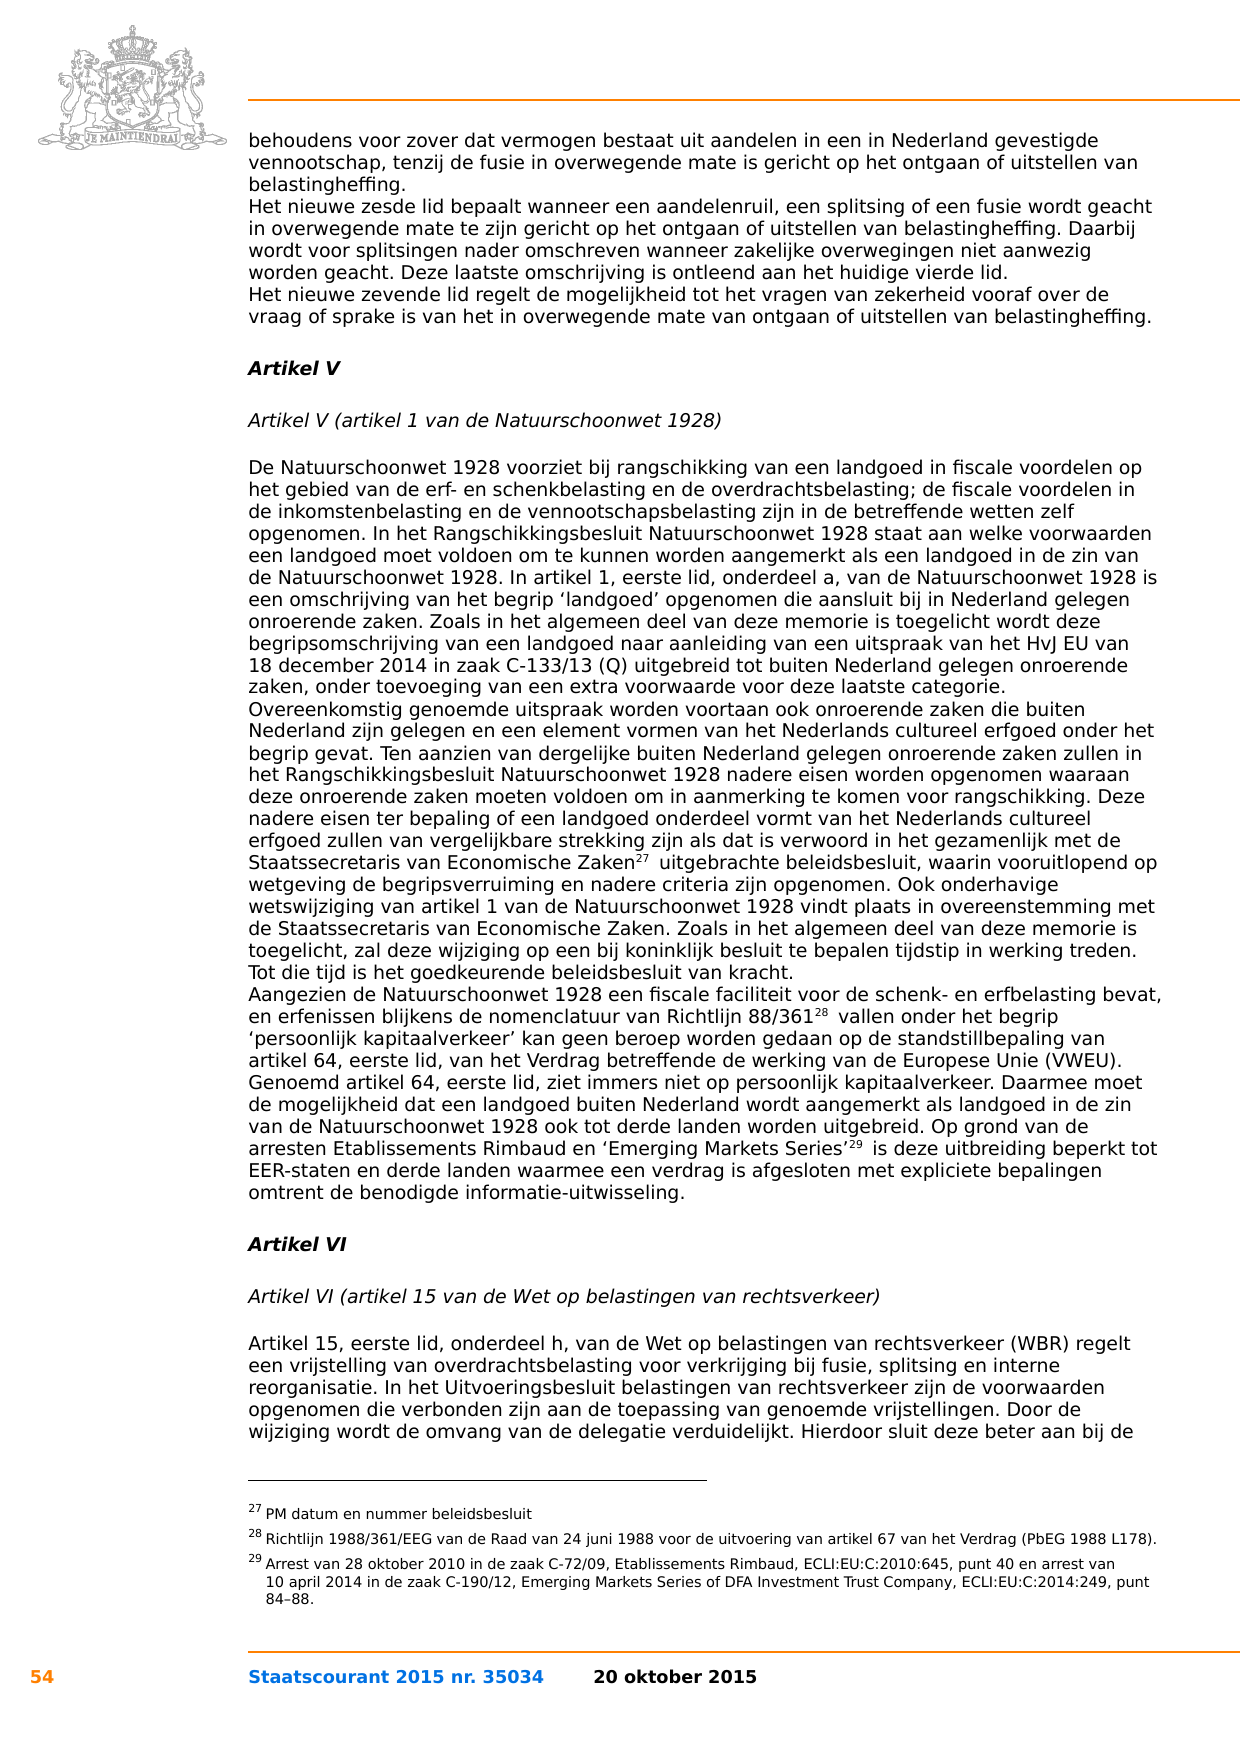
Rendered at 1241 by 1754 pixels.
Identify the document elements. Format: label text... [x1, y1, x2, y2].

text PM datum en nummer beleidsbesluit [248, 1502, 1163, 1524]
text Het nieuwe zesde lid bepaalt wanneer een aandelenruil, een splitsing of een fusie wordt geacht in overwegende mate te zijn gericht op het ontgaan of uitstellen van belastingheffing. Daarbij wordt voor splitsingen nader omschreven wanneer zakelijke overwegingen niet aanwezig worden geacht. Deze laatste omschrijving is ontleend aan het huidige vierde lid. [248, 196, 1163, 284]
text Richtlijn 1988/361/EEG van de Raad van 24 juni 1988 voor de uitvoering van artikel 67 van het Verdrag (PbEG 1988 L178). [248, 1527, 1163, 1549]
subtitle Artikel V (artikel 1 van de Natuurschoonwet 1928) [248, 410, 1163, 432]
subtitle Artikel VI (artikel 15 van de Wet op belastingen van rechtsverkeer) [248, 1286, 1163, 1308]
text Artikel 15, eerste lid, onderdeel h, van de Wet op belastingen van rechtsverkeer (WBR) regelt een vrijstelling van overdrachtsbelasting voor verkrijging bij fusie, splitsing en interne reorganisatie. In het Uitvoeringsbesluit belastingen van rechtsverkeer zijn de voorwaarden opgenomen die verbonden zijn aan de toepassing van genoemde vrijstellingen. Door de wijziging wordt de omvang van de delegatie verduidelijkt. Hierdoor sluit deze beter aan bij de [248, 1333, 1163, 1443]
text Het nieuwe zevende lid regelt de mogelijkheid tot het vragen van zekerheid vooraf over de vraag of sprake is van het in overwegende mate van ontgaan of uitstellen van belastingheffing. [248, 284, 1163, 328]
text De Natuurschoonwet 1928 voorziet bij rangschikking van een landgoed in fiscale voordelen op het gebied van de erf- en schenkbelasting en de overdrachtsbelasting; de fiscale voordelen in de inkomstenbelasting en de vennootschapsbelasting zijn in de betreffende wetten zelf opgenomen. In het Rangschikkingsbesluit Natuurschoonwet 1928 staat aan welke voorwaarden een landgoed moet voldoen om te kunnen worden aangemerkt als een landgoed in de zin van de Natuurschoonwet 1928. In artikel 1, eerste lid, onderdeel a, van de Natuurschoonwet 1928 is een omschrijving van het begrip ‘landgoed’ opgenomen die aansluit bij in Nederland gelegen onroerende zaken. Zoals in het algemeen deel van deze memorie is toegelicht wordt deze begripsomschrijving van een landgoed naar aanleiding van een uitspraak van het HvJ EU van 18 december 2014 in zaak C-133/13 (Q) uitgebreid tot buiten Nederland gelegen onroerende zaken, onder toevoeging van een extra voorwaarde voor deze laatste categorie. Overeenkomstig genoemde uitspraak worden voortaan ook onroerende zaken die buiten Nederland zijn gelegen en een element vormen van het Nederlands cultureel erfgoed onder het begrip gevat. Ten aanzien van dergelijke buiten Nederland gelegen onroerende zaken zullen in het Rangschikkingsbesluit Natuurschoonwet 1928 nadere eisen worden opgenomen waaraan deze onroerende zaken moeten voldoen om in aanmerking te komen voor rangschikking. Deze nadere eisen ter bepaling of een landgoed onderdeel vormt van het Nederlands cultureel erfgoed zullen van vergelijkbare strekking zijn als dat is verwoord in het gezamenlijk met de Staatssecretaris van Economische Zaken uitgebrachte beleidsbesluit, waarin vooruitlopend op wetgeving de begripsverruiming en nadere criteria zijn opgenomen. Ook onderhavige wetswijziging van artikel 1 van de Natuurschoonwet 1928 vindt plaats in overeenstemming met de Staatssecretaris van Economische Zaken. Zoals in het algemeen deel van deze memorie is toegelicht, zal deze wijziging op een bij koninklijk besluit te bepalen tijdstip in werking treden. Tot die tijd is het goedkeurende beleidsbesluit van kracht. [248, 457, 1163, 984]
text Arrest van 28 oktober 2010 in de zaak C-72/09, Etablissements Rimbaud, ECLI:EU:C:2010:645, punt 40 en arrest van 10 april 2014 in de zaak C-190/12, Emerging Markets Series of DFA Investment Trust Company, ECLI:EU:C:2014:249, punt 84–88. [248, 1552, 1163, 1608]
text Aangezien de Natuurschoonwet 1928 een fiscale faciliteit voor de schenk- en erfbelasting bevat, en erfenissen blijkens de nomenclatuur van Richtlijn 88/361 vallen onder het begrip ‘persoonlijk kapitaalverkeer’ kan geen beroep worden gedaan op de standstillbepaling van artikel 64, eerste lid, van het Verdrag betreffende de werking van de Europese Unie (VWEU). Genoemd artikel 64, eerste lid, ziet immers niet op persoonlijk kapitaalverkeer. Daarmee moet de mogelijkheid dat een landgoed buiten Nederland wordt aangemerkt als landgoed in de zin van de Natuurschoonwet 1928 ook tot derde landen worden uitgebreid. Op grond van de arresten Etablissements Rimbaud en ‘Emerging Markets Series’ is deze uitbreiding beperkt tot EER-staten en derde landen waarmee een verdrag is afgesloten met expliciete bepalingen omtrent de benodigde informatie-uitwisseling. [248, 984, 1163, 1204]
text behoudens voor zover dat vermogen bestaat uit aandelen in een in Nederland gevestigde vennootschap, tenzij de fusie in overwegende mate is gericht op het ontgaan of uitstellen van belastingheffing. [248, 130, 1163, 196]
subtitle Artikel VI [248, 1234, 1163, 1256]
subtitle Artikel V [248, 358, 1163, 380]
picture [38, 25, 227, 150]
